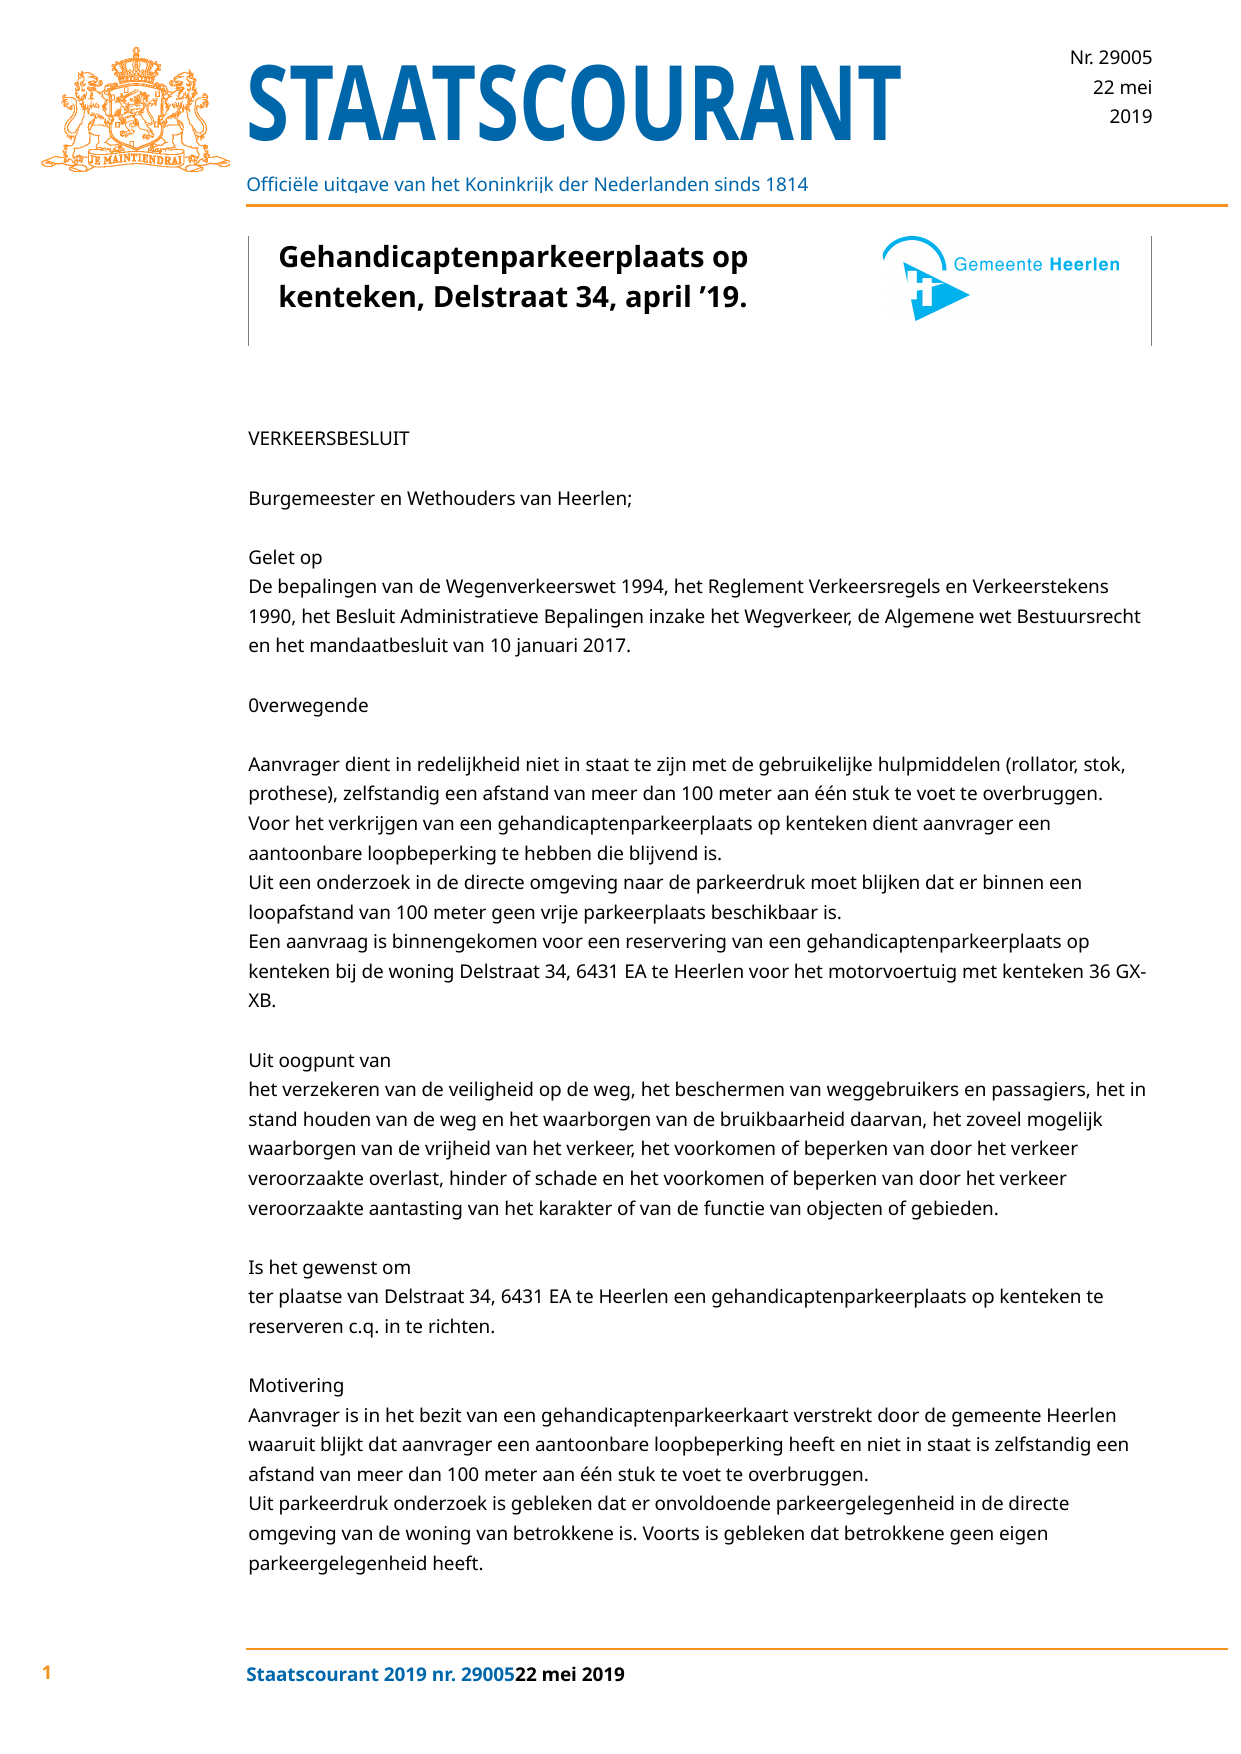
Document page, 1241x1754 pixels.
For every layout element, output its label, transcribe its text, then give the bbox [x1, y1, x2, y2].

picture [41, 47, 231, 172]
picture [882, 236, 1119, 321]
text Uit parkeerdruk onderzoek is gebleken dat er onvoldoende parkeergelegenheid in de directe omgeving van de woning van betrokkene is. Voorts is gebleken dat betrokkene geen eigen parkeergelegenheid heeft. [248, 1491, 1152, 1576]
text Een aanvraag is binnengekomen voor een reservering van een gehandicaptenparkeerplaats op kenteken bij de woning Delstraat 34, 6431 EA te Heerlen voor het motorvoertuig met kenteken 36 GX-XB. [248, 928, 1152, 1013]
table_header [850, 236, 1151, 346]
text Aanvrager dient in redelijkheid niet in staat te zijn met de gebruikelijke hulpmiddelen (rollator, stok, prothese), zelfstandig een afstand van meer dan 100 meter aan één stuk te voet te overbruggen. [248, 751, 1152, 806]
picture [882, 236, 903, 252]
text Motivering [248, 1372, 1152, 1398]
table_header Gehandicaptenparkeerplaats op kenteken, Delstraat 34, april ’19. [249, 236, 850, 346]
text Is het gewenst om [248, 1254, 1152, 1280]
text De bepalingen van de Wegenverkeerswet 1994, het Reglement Verkeersregels en Verkeerstekens 1990, het Besluit Administratieve Bepalingen inzake het Wegverkeer, de Algemene wet Bestuursrecht en het mandaatbesluit van 10 januari 2017. [248, 573, 1152, 658]
text Uit een onderzoek in de directe omgeving naar de parkeerdruk moet blijken dat er binnen een loopafstand van 100 meter geen vrije parkeerplaats beschikbaar is. [248, 869, 1152, 925]
text 0verwegende [248, 692, 1152, 718]
text ter plaatse van Delstraat 34, 6431 EA te Heerlen een gehandicaptenparkeerplaats op kenteken te reserveren c.q. in te richten. [248, 1283, 1152, 1339]
text Burgemeester en Wethouders van Heerlen; [248, 485, 1152, 511]
text Gelet op [248, 544, 1152, 570]
text VERKEERSBESLUIT [248, 426, 1152, 451]
text Aanvrager is in het bezit van een gehandicaptenparkeerkaart verstrekt door de gemeente Heerlen waaruit blijkt dat aanvrager een aantoonbare loopbeperking heeft en niet in staat is zelfstandig een afstand van meer dan 100 meter aan één stuk te voet te overbruggen. [248, 1402, 1152, 1487]
text Voor het verkrijgen van een gehandicaptenparkeerplaats op kenteken dient aanvrager een aantoonbare loopbeperking te hebben die blijvend is. [248, 810, 1152, 866]
text Uit oogpunt van [248, 1047, 1152, 1073]
text het verzekeren van de veiligheid op de weg, het beschermen van weggebruikers en passagiers, het in stand houden van de weg en het waarborgen van de bruikbaarheid daarvan, het zoveel mogelijk waarborgen van de vrijheid van het verkeer, het voorkomen of beperken van door het verkeer veroorzaakte overlast, hinder of schade en het voorkomen of beperken van door het verkeer veroorzaakte aantasting van het karakter of van de functie van objecten of gebieden. [248, 1076, 1152, 1221]
